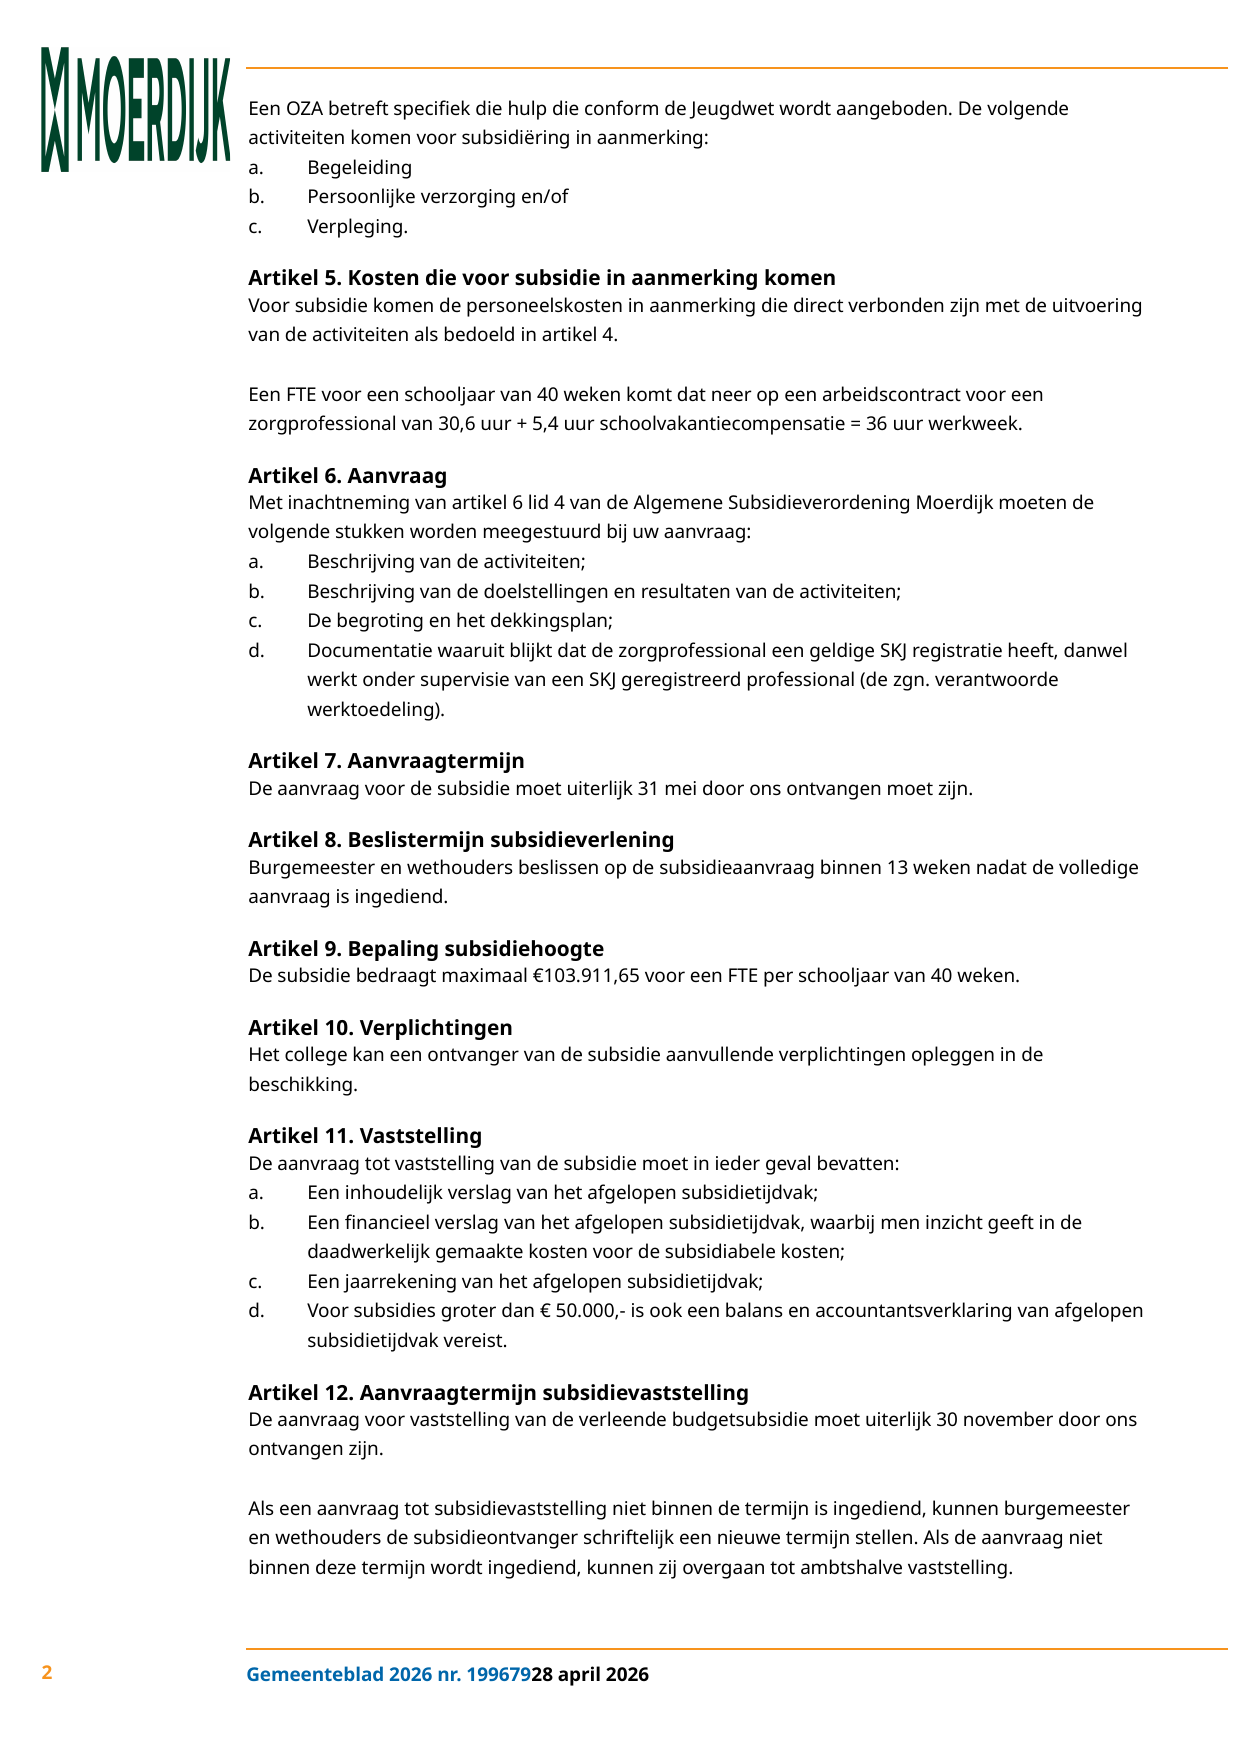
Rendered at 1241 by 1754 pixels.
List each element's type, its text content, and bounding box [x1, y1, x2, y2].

list Documentatie waaruit blijkt dat de zorgprofessional een geldige SKJ registratie heeft, danwel werkt onder supervisie van een SKJ geregistreerd professional (de zgn. verantwoorde werktoedeling). [248, 637, 1152, 722]
text Met inachtneming van artikel 6 lid 4 van de Algemene Subsidieverordening Moerdijk moeten de volgende stukken worden meegestuurd bij uw aanvraag: [248, 489, 1152, 544]
list Voor subsidies groter dan € 50.000,- is ook een balans en accountantsverklaring van afgelopen subsidietijdvak vereist. [248, 1298, 1152, 1353]
text Artikel 8. Beslistermijn subsidieverlening [248, 826, 1152, 854]
text Het college kan een ontvanger van de subsidie aanvullende verplichtingen opleggen in de beschikking. [248, 1041, 1152, 1097]
text Als een aanvraag tot subsidievaststelling niet binnen de termijn is ingediend, kunnen burgemeester en wethouders de subsidieontvanger schriftelijk een nieuwe termijn stellen. Als de aanvraag niet binnen deze termijn wordt ingediend, kunnen zij overgaan tot ambtshalve vaststelling. [248, 1495, 1152, 1580]
list Een financieel verslag van het afgelopen subsidietijdvak, waarbij men inzicht geeft in de daadwerkelijk gemaakte kosten voor de subsidiabele kosten; [248, 1209, 1152, 1264]
list Verpleging. [248, 213, 1152, 239]
list Beschrijving van de activiteiten; [248, 548, 1152, 574]
text Artikel 12. Aanvraagtermijn subsidievaststelling [248, 1378, 1152, 1406]
list Een inhoudelijk verslag van het afgelopen subsidietijdvak; [248, 1179, 1152, 1205]
text Artikel 11. Vaststelling [248, 1121, 1152, 1150]
list Begeleiding [248, 154, 1152, 180]
text De aanvraag tot vaststelling van de subsidie moet in ieder geval bevatten: [248, 1150, 1152, 1175]
text Artikel 7. Aanvraagtermijn [248, 747, 1152, 775]
text Een OZA betreft specifiek die hulp die conform de Jeugdwet wordt aangeboden. De volgende activiteiten komen voor subsidiëring in aanmerking: [248, 95, 1152, 150]
list Persoonlijke verzorging en/of [248, 183, 1152, 209]
text Burgemeester en wethouders beslissen op de subsidieaanvraag binnen 13 weken nadat de volledige aanvraag is ingediend. [248, 854, 1152, 909]
list Beschrijving van de doelstellingen en resultaten van de activiteiten; [248, 578, 1152, 604]
list De begroting en het dekkingsplan; [248, 607, 1152, 633]
text Artikel 5. Kosten die voor subsidie in aanmerking komen [248, 263, 1152, 292]
picture [41, 47, 231, 172]
list Een jaarrekening van het afgelopen subsidietijdvak; [248, 1268, 1152, 1294]
text Een FTE voor een schooljaar van 40 weken komt dat neer op een arbeidscontract voor een zorgprofessional van 30,6 uur + 5,4 uur schoolvakantiecompensatie = 36 uur werkweek. [248, 381, 1152, 436]
text Artikel 6. Aanvraag [248, 461, 1152, 489]
text Artikel 10. Verplichtingen [248, 1013, 1152, 1041]
text Artikel 9. Bepaling subsidiehoogte [248, 934, 1152, 962]
text De subsidie bedraagt maximaal €103.911,65 voor een FTE per schooljaar van 40 weken. [248, 962, 1152, 988]
text De aanvraag voor vaststelling van de verleende budgetsubsidie moet uiterlijk 30 november door ons ontvangen zijn. [248, 1406, 1152, 1461]
text De aanvraag voor de subsidie moet uiterlijk 31 mei door ons ontvangen moet zijn. [248, 775, 1152, 801]
text Voor subsidie komen de personeelskosten in aanmerking die direct verbonden zijn met de uitvoering van de activiteiten als bedoeld in artikel 4. [248, 292, 1152, 347]
